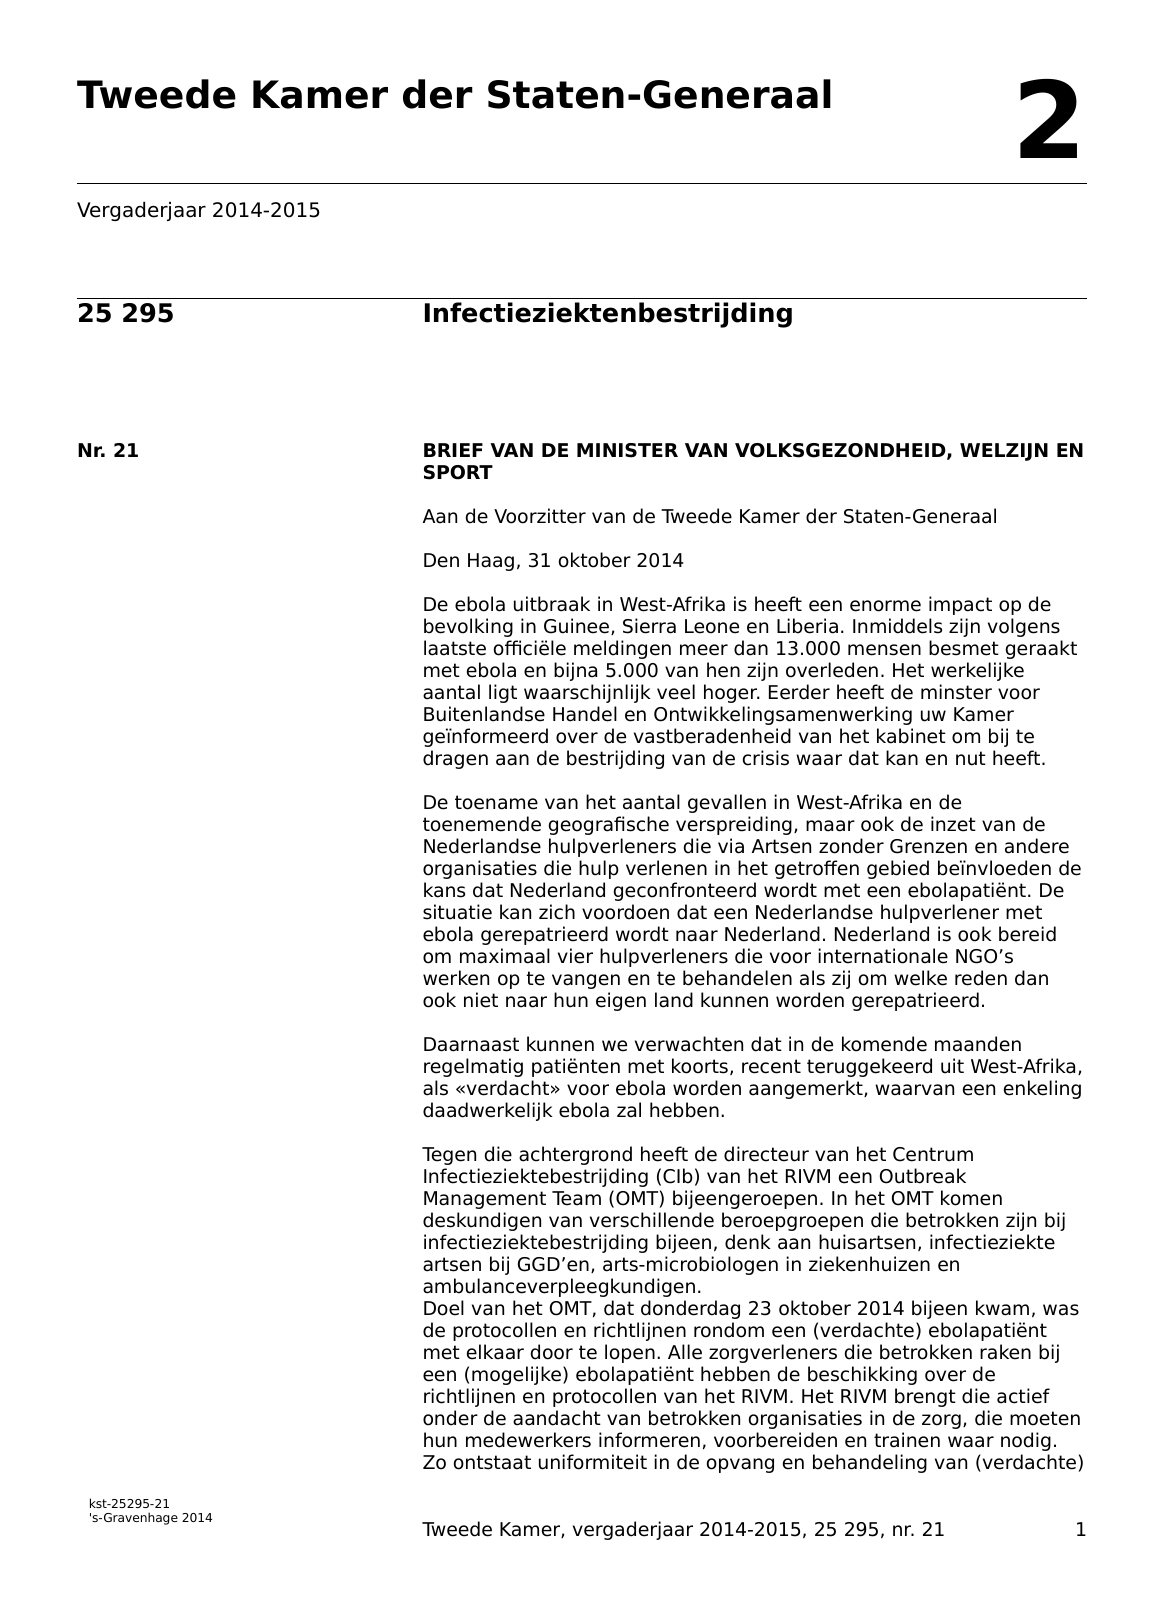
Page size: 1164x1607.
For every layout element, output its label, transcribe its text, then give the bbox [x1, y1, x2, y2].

text Den Haag, 31 oktober 2014 [422, 550, 1087, 572]
table_header Tweede Kamer der Staten-Generaal [77, 59, 886, 183]
text 's-Gravenhage 2014 [88, 1511, 323, 1525]
table_header 2 [886, 59, 1087, 183]
text Doel van het OMT, dat donderdag 23 oktober 2014 bijeen kwam, was de protocollen en richtlijnen rondom een (verdachte) ebolapatiënt met elkaar door te lopen. Alle zorgverleners die betrokken raken bij een (mogelijke) ebolapatiënt hebben de beschikking over de richtlijnen en protocollen van het RIVM. Het RIVM brengt die actief onder de aandacht van betrokken organisaties in de zorg, die moeten hun medewerkers informeren, voorbereiden en trainen waar nodig. Zo ontstaat uniformiteit in de opvang en behandeling van (verdachte) [422, 1298, 1087, 1474]
subtitle Nr. 21 BRIEF VAN DE MINISTER VAN VOLKSGEZONDHEID, WELZIJN EN SPORT [77, 440, 1087, 484]
text Aan de Voorzitter van de Tweede Kamer der Staten-Generaal [422, 506, 1087, 528]
text Tegen die achtergrond heeft de directeur van het Centrum Infectieziektebestrijding (CIb) van het RIVM een Outbreak Management Team (OMT) bijeengeroepen. In het OMT komen deskundigen van verschillende beroepgroepen die betrokken zijn bij infectieziektebestrijding bijeen, denk aan huisartsen, infectieziekte artsen bij GGD’en, arts-microbiologen in ziekenhuizen en ambulanceverpleegkundigen. [422, 1144, 1087, 1298]
text Daarnaast kunnen we verwachten dat in de komende maanden regelmatig patiënten met koorts, recent teruggekeerd uit West-Afrika, als «verdacht» voor ebola worden aangemerkt, waarvan een enkeling daadwerkelijk ebola zal hebben. [422, 1034, 1087, 1122]
subtitle 25 295 Infectieziektenbestrijding [77, 299, 1087, 329]
text De ebola uitbraak in West-Afrika is heeft een enorme impact op de bevolking in Guinee, Sierra Leone en Liberia. Inmiddels zijn volgens laatste officiële meldingen meer dan 13.000 mensen besmet geraakt met ebola en bijna 5.000 van hen zijn overleden. Het werkelijke aantal ligt waarschijnlijk veel hoger. Eerder heeft de minster voor Buitenlandse Handel en Ontwikkelingsamenwerking uw Kamer geïnformeerd over de vastberadenheid van het kabinet om bij te dragen aan de bestrijding van de crisis waar dat kan en nut heeft. [422, 594, 1087, 770]
table_cell Vergaderjaar 2014-2015 [77, 184, 1087, 298]
text kst-25295-21 [88, 1497, 323, 1511]
text De toename van het aantal gevallen in West-Afrika en de toenemende geografische verspreiding, maar ook de inzet van de Nederlandse hulpverleners die via Artsen zonder Grenzen en andere organisaties die hulp verlenen in het getroffen gebied beïnvloeden de kans dat Nederland geconfronteerd wordt met een ebolapatiënt. De situatie kan zich voordoen dat een Nederlandse hulpverlener met ebola gerepatrieerd wordt naar Nederland. Nederland is ook bereid om maximaal vier hulpverleners die voor internationale NGO’s werken op te vangen en te behandelen als zij om welke reden dan ook niet naar hun eigen land kunnen worden gerepatrieerd. [422, 792, 1087, 1012]
